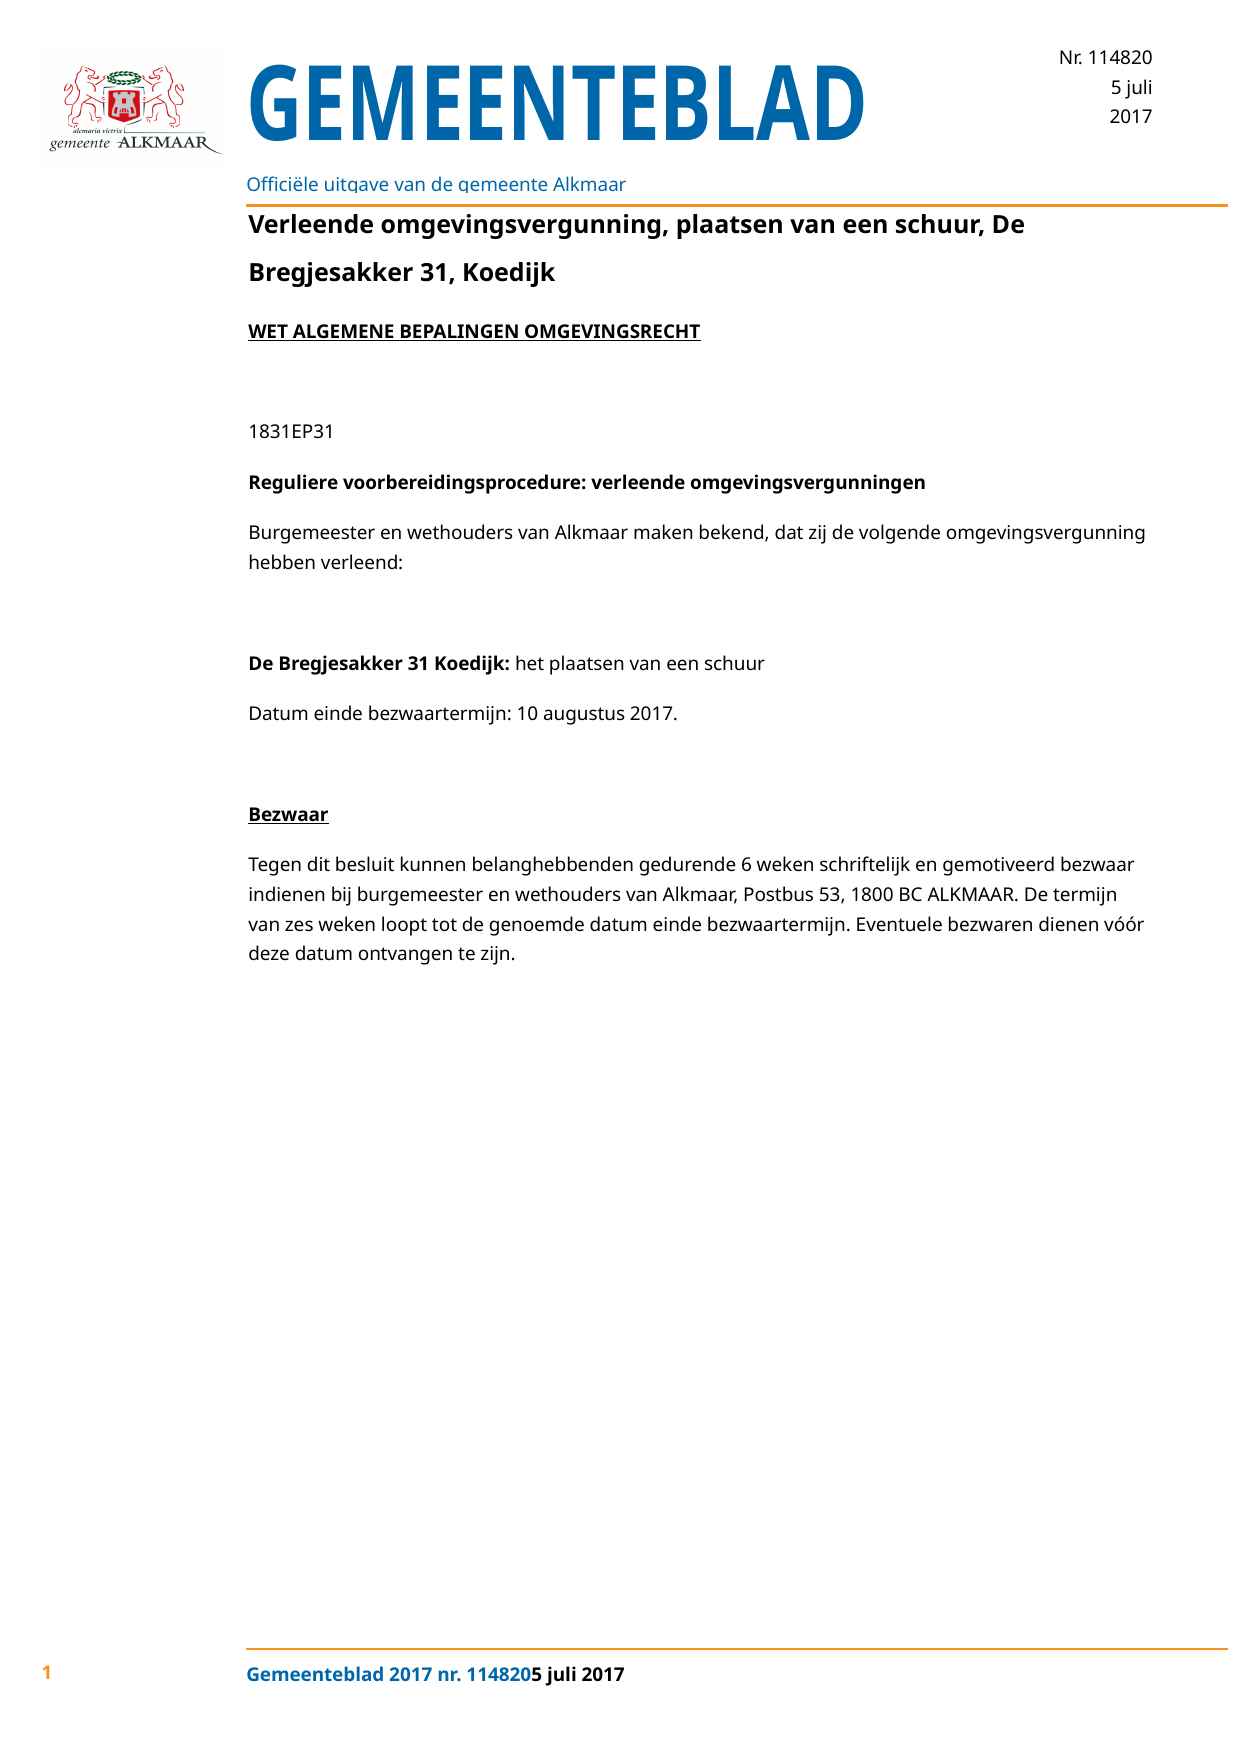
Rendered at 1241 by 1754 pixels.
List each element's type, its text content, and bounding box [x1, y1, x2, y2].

text Bezwaar [248, 801, 1152, 827]
text De Bregjesakker 31 Koedijk: het plaatsen van een schuur [248, 650, 1152, 676]
text Burgemeester en wethouders van Alkmaar maken bekend, dat zij de volgende omgevingsvergunning hebben verleend: [248, 519, 1152, 575]
text Reguliere voorbereidingsprocedure: verleende omgevingsvergunningen [248, 469, 1152, 495]
text Tegen dit besluit kunnen belanghebbenden gedurende 6 weken schriftelijk en gemotiveerd bezwaar indienen bij burgemeester en wethouders van Alkmaar, Postbus 53, 1800 BC ALKMAAR. De termijn van zes weken loopt tot de genoemde datum einde bezwaartermijn. Eventuele bezwaren dienen vóór deze datum ontvangen te zijn. [248, 852, 1152, 966]
picture [41, 47, 231, 172]
text Verleende omgevingsvergunning, plaatsen van een schuur, De Bregjesakker 31, Koedijk [248, 207, 1152, 288]
text 1831EP31 [248, 419, 1152, 444]
text WET ALGEMENE BEPALINGEN OMGEVINGSRECHT [248, 318, 1152, 344]
text Datum einde bezwaartermijn: 10 augustus 2017. [248, 700, 1152, 726]
